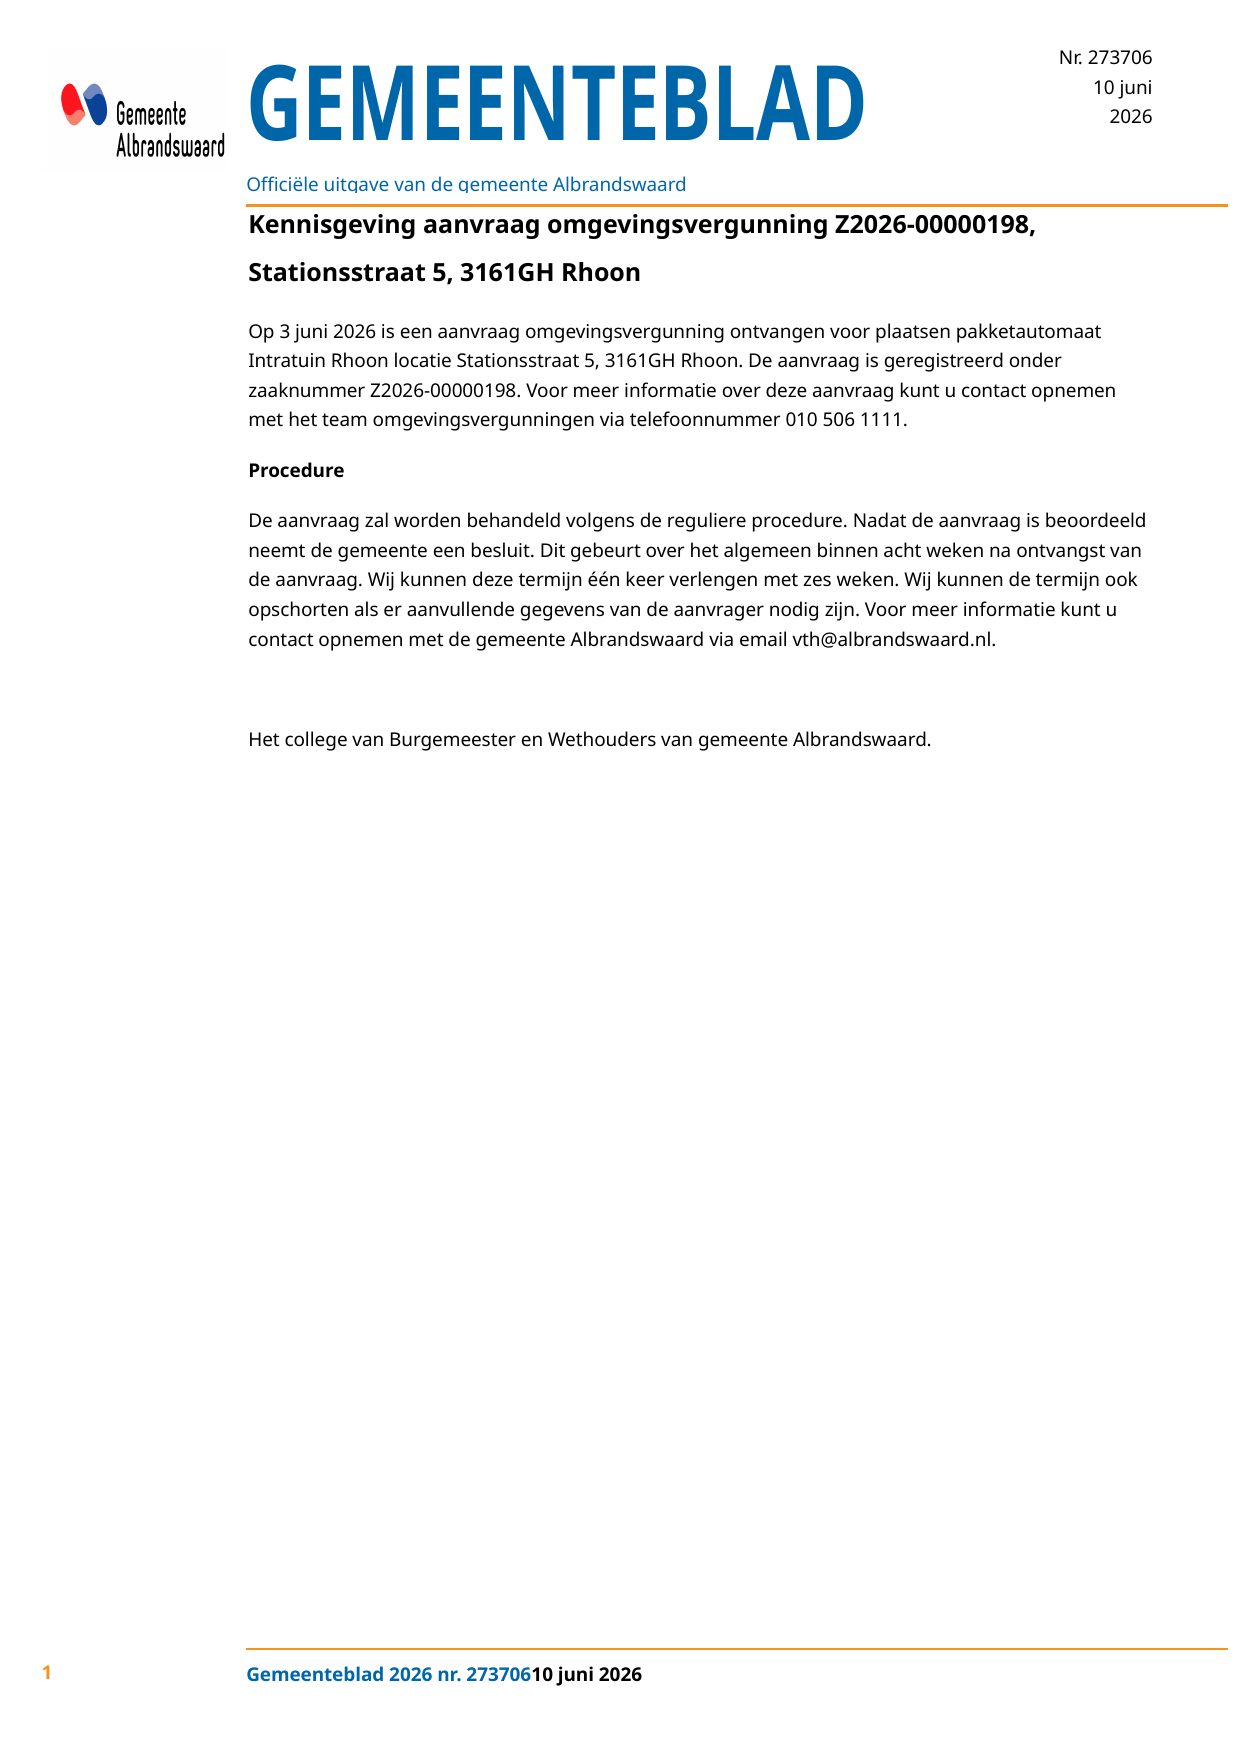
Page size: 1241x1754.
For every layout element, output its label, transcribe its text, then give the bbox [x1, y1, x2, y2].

text Procedure [248, 457, 1152, 483]
picture [41, 47, 231, 172]
text Kennisgeving aanvraag omgevingsvergunning Z2026-00000198, Stationsstraat 5, 3161GH Rhoon [248, 207, 1152, 288]
text Het college van Burgemeester en Wethouders van gemeente Albrandswaard. [248, 727, 1152, 752]
text De aanvraag zal worden behandeld volgens de reguliere procedure. Nadat de aanvraag is beoordeeld neemt de gemeente een besluit. Dit gebeurt over het algemeen binnen acht weken na ontvangst van de aanvraag. Wij kunnen deze termijn één keer verlengen met zes weken. Wij kunnen de termijn ook opschorten als er aanvullende gegevens van de aanvrager nodig zijn. Voor meer informatie kunt u contact opnemen met de gemeente Albrandswaard via email vth@albrandswaard.nl. [248, 507, 1152, 652]
text Op 3 juni 2026 is een aanvraag omgevingsvergunning ontvangen voor plaatsen pakketautomaat Intratuin Rhoon locatie Stationsstraat 5, 3161GH Rhoon. De aanvraag is geregistreerd onder zaaknummer Z2026-00000198. Voor meer informatie over deze aanvraag kunt u contact opnemen met het team omgevingsvergunningen via telefoonnummer 010 506 1111. [248, 318, 1152, 432]
